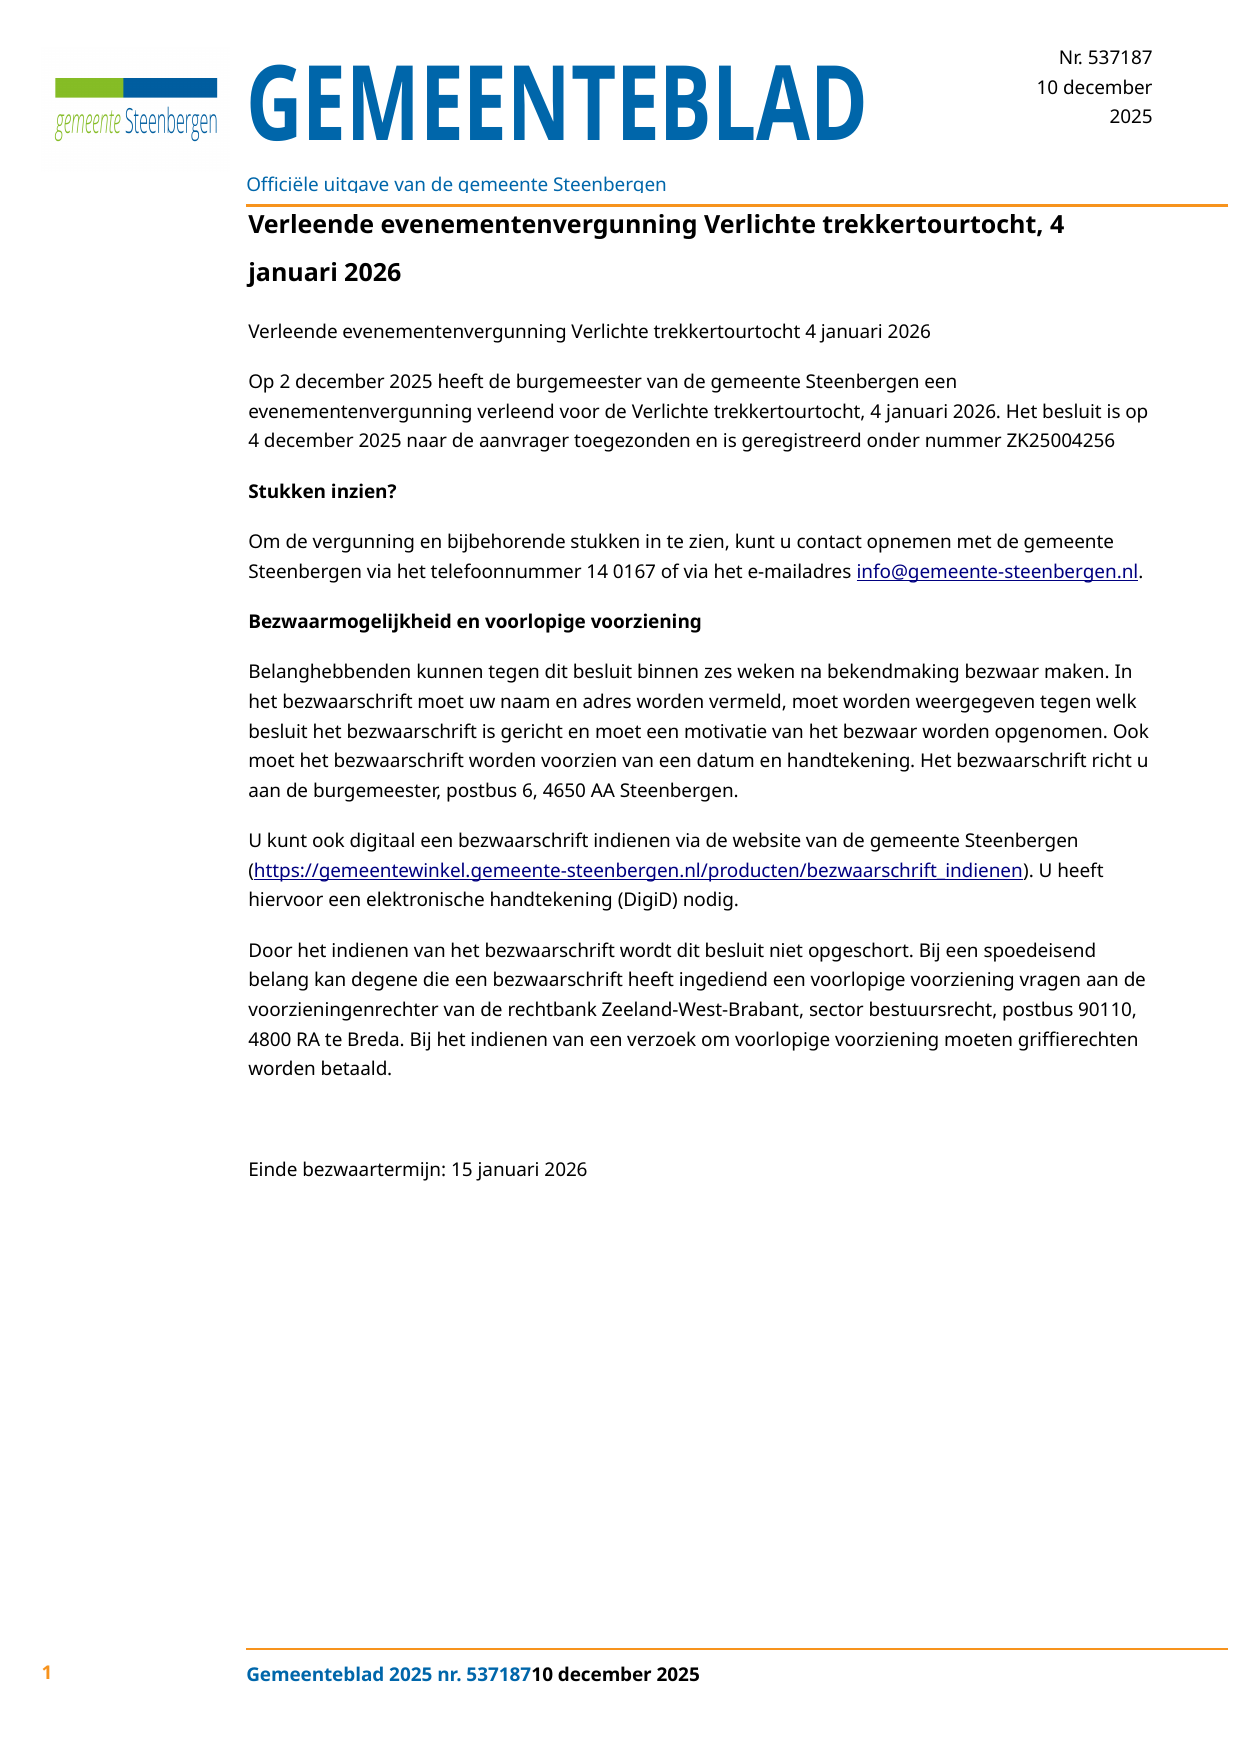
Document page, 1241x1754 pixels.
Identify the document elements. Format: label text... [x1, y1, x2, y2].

text Einde bezwaartermijn: 15 januari 2026 [248, 1156, 1152, 1182]
text Bezwaarmogelijkheid en voorlopige voorziening [248, 608, 1152, 634]
text Verleende evenementenvergunning Verlichte trekkertourtocht 4 januari 2026 [248, 318, 1152, 344]
text Stukken inzien? [248, 478, 1152, 504]
text Belanghebbenden kunnen tegen dit besluit binnen zes weken na bekendmaking bezwaar maken. In het bezwaarschrift moet uw naam en adres worden vermeld, moet worden weergegeven tegen welk besluit het bezwaarschrift is gericht en moet een motivatie van het bezwaar worden opgenomen. Ook moet het bezwaarschrift worden voorzien van een datum en handtekening. Het bezwaarschrift richt u aan de burgemeester, postbus 6, 4650 AA Steenbergen. [248, 659, 1152, 803]
text U kunt ook digitaal een bezwaarschrift indienen via de website van de gemeente Steenbergen (https://gemeentewinkel.gemeente-steenbergen.nl/producten/bezwaarschrift_indienen). U heeft hiervoor een elektronische handtekening (DigiD) nodig. [248, 827, 1152, 912]
text Verleende evenementenvergunning Verlichte trekkertourtocht, 4 januari 2026 [248, 207, 1152, 288]
picture [41, 47, 231, 172]
text Door het indienen van het bezwaarschrift wordt dit besluit niet opgeschort. Bij een spoedeisend belang kan degene die een bezwaarschrift heeft ingediend een voorlopige voorziening vragen aan de voorzieningenrechter van de rechtbank Zeeland-West-Brabant, sector bestuursrecht, postbus 90110, 4800 RA te Breda. Bij het indienen van een verzoek om voorlopige voorziening moeten griffierechten worden betaald. [248, 937, 1152, 1081]
text Om de vergunning en bijbehorende stukken in te zien, kunt u contact opnemen met de gemeente Steenbergen via het telefoonnummer 14 0167 of via het e-mailadres info@gemeente-steenbergen.nl. [248, 528, 1152, 584]
text Op 2 december 2025 heeft de burgemeester van de gemeente Steenbergen een evenementenvergunning verleend voor de Verlichte trekkertourtocht, 4 januari 2026. Het besluit is op 4 december 2025 naar de aanvrager toegezonden en is geregistreerd onder nummer ZK25004256 [248, 368, 1152, 453]
